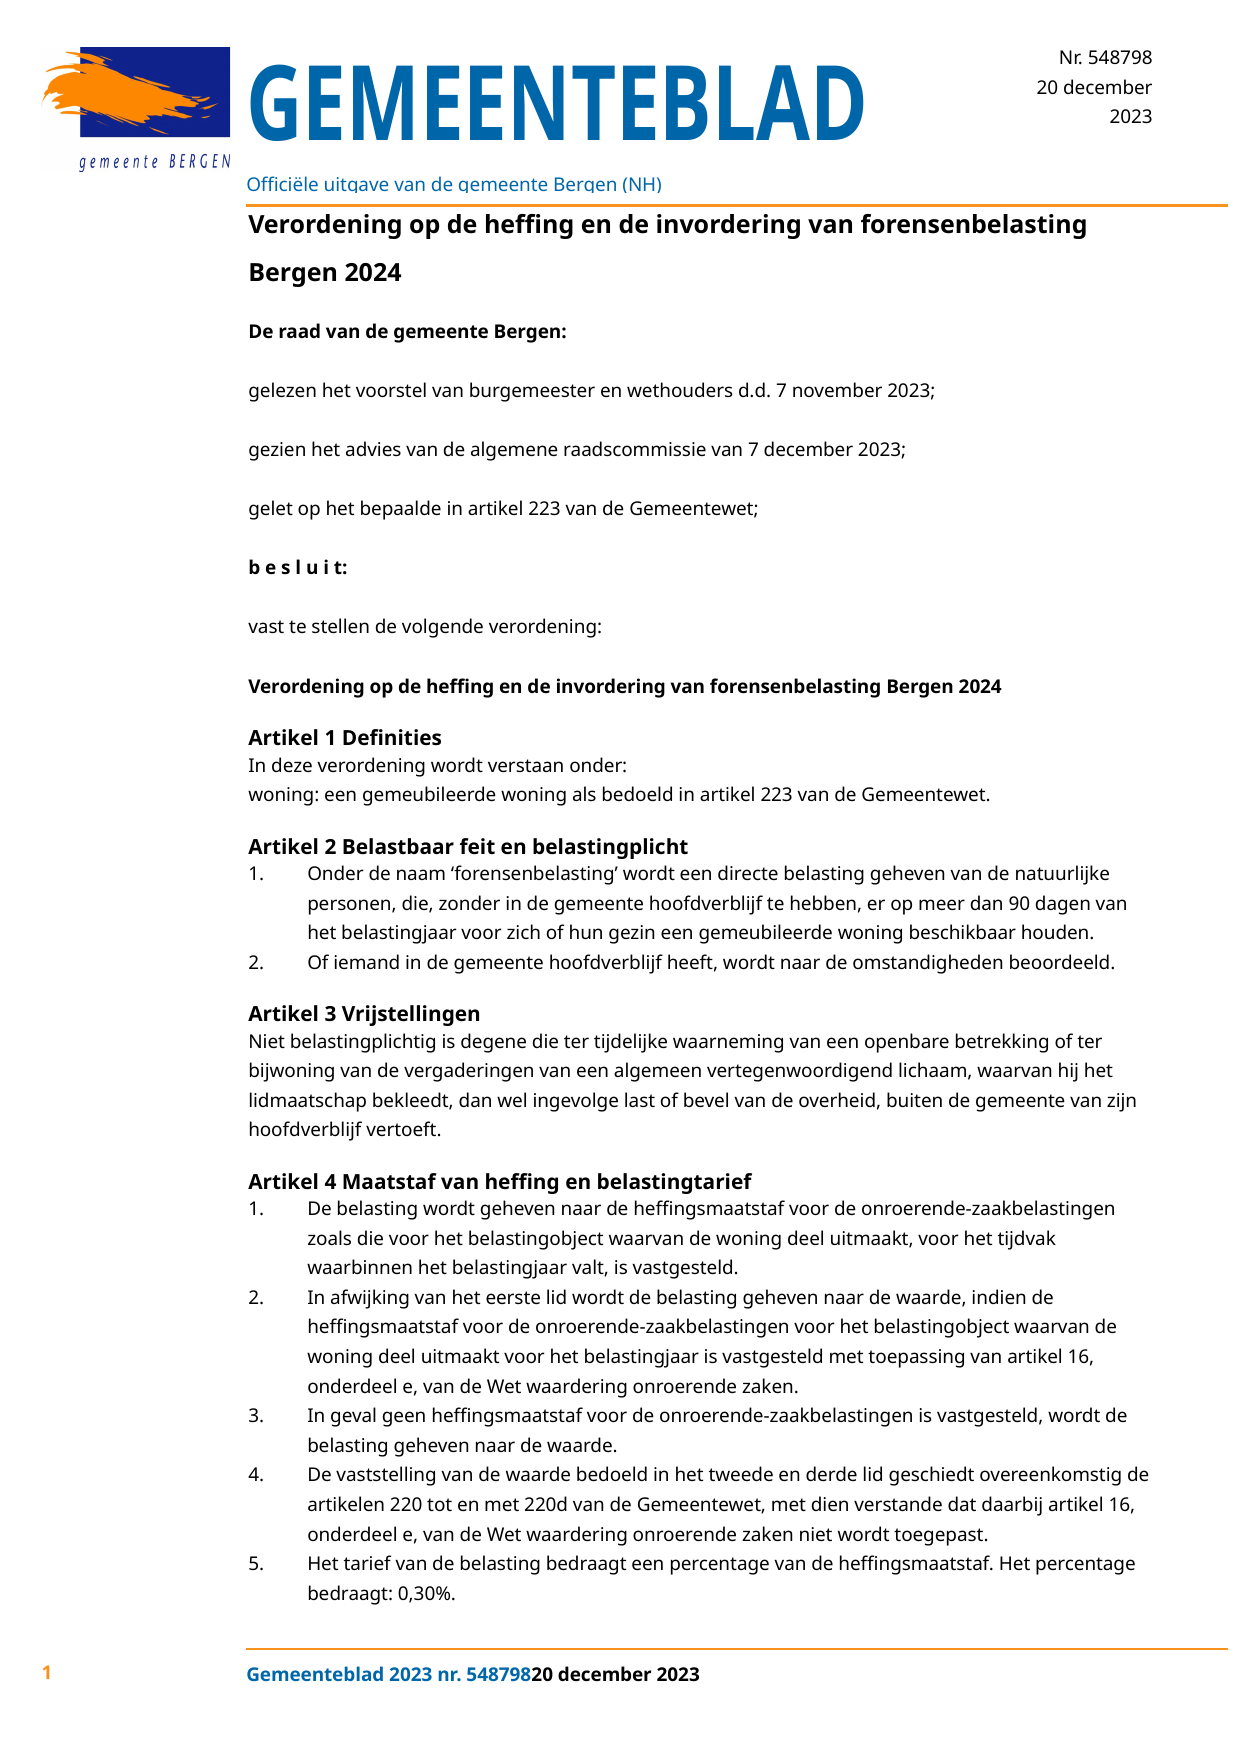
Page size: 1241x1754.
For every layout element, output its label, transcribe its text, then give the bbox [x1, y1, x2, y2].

picture [41, 47, 231, 172]
text vast te stellen de volgende verordening: [248, 614, 1152, 639]
text Niet belastingplichtig is degene die ter tijdelijke waarneming van een openbare betrekking of ter bijwoning van de vergaderingen van een algemeen vertegenwoordigend lichaam, waarvan hij het lidmaatschap bekleedt, dan wel ingevolge last of bevel van de overheid, buiten de gemeente van zijn hoofdverblijf vertoeft. [248, 1028, 1152, 1142]
list Of iemand in de gemeente hoofdverblijf heeft, wordt naar de omstandigheden beoordeeld. [248, 949, 1152, 975]
text De raad van de gemeente Bergen: [248, 318, 1152, 344]
list In geval geen heffingsmaatstaf voor de onroerende-zaakbelastingen is vastgesteld, wordt de belasting geheven naar de waarde. [248, 1402, 1152, 1458]
text Artikel 2 Belastbaar feit en belastingplicht [248, 832, 1152, 860]
list De vaststelling van de waarde bedoeld in het tweede en derde lid geschiedt overeenkomstig de artikelen 220 tot en met 220d van de Gemeentewet, met dien verstande dat daarbij artikel 16, onderdeel e, van de Wet waardering onroerende zaken niet wordt toegepast. [248, 1462, 1152, 1547]
list Onder de naam ‘forensenbelasting’ wordt een directe belasting geheven van de natuurlijke personen, die, zonder in de gemeente hoofdverblijf te hebben, er op meer dan 90 dagen van het belastingjaar voor zich of hun gezin een gemeubileerde woning beschikbaar houden. [248, 860, 1152, 945]
text Artikel 4 Maatstaf van heffing en belastingtarief [248, 1167, 1152, 1195]
text Verordening op de heffing en de invordering van forensenbelasting Bergen 2024 [248, 207, 1152, 288]
list In afwijking van het eerste lid wordt de belasting geheven naar de waarde, indien de heffingsmaatstaf voor de onroerende-zaakbelastingen voor het belastingobject waarvan de woning deel uitmaakt voor het belastingjaar is vastgesteld met toepassing van artikel 16, onderdeel e, van de Wet waardering onroerende zaken. [248, 1284, 1152, 1399]
text Artikel 3 Vrijstellingen [248, 999, 1152, 1028]
text Verordening op de heffing en de invordering van forensenbelasting Bergen 2024 [248, 673, 1152, 699]
text gelezen het voorstel van burgemeester en wethouders d.d. 7 november 2023; [248, 377, 1152, 403]
text Artikel 1 Definities [248, 723, 1152, 752]
text b e s l u i t: [248, 554, 1152, 580]
text gelet op het bepaalde in artikel 223 van de Gemeentewet; [248, 495, 1152, 521]
list Het tarief van de belasting bedraagt een percentage van de heffingsmaatstaf. Het percentage bedraagt: 0,30%. [248, 1550, 1152, 1606]
text woning: een gemeubileerde woning als bedoeld in artikel 223 van de Gemeentewet. [248, 781, 1152, 807]
text In deze verordening wordt verstaan onder: [248, 752, 1152, 777]
text gezien het advies van de algemene raadscommissie van 7 december 2023; [248, 436, 1152, 462]
list De belasting wordt geheven naar de heffingsmaatstaf voor de onroerende-zaakbelastingen zoals die voor het belastingobject waarvan de woning deel uitmaakt, voor het tijdvak waarbinnen het belastingjaar valt, is vastgesteld. [248, 1195, 1152, 1280]
